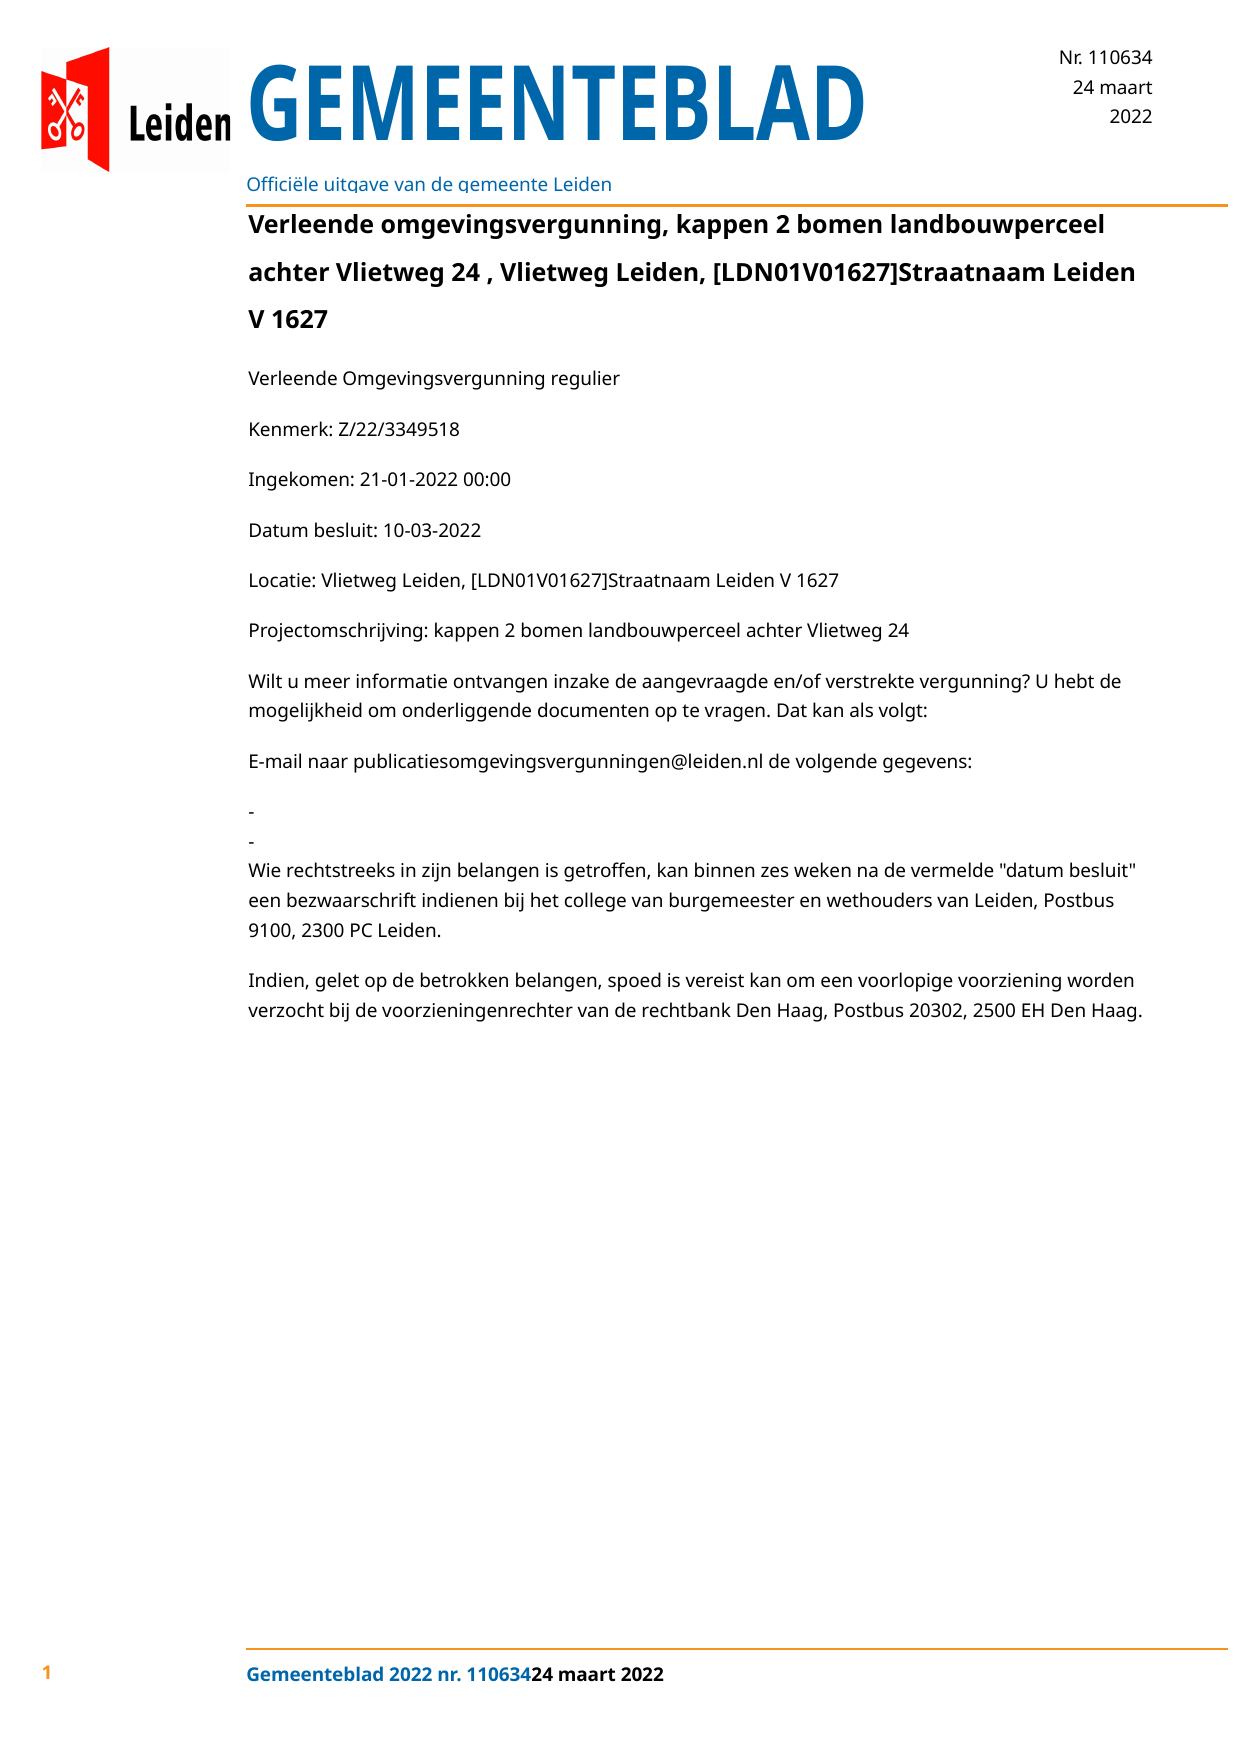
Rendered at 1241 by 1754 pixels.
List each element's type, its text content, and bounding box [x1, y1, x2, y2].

text Verleende Omgevingsvergunning regulier [248, 366, 1152, 391]
text Verleende omgevingsvergunning, kappen 2 bomen landbouwperceel achter Vlietweg 24 , Vlietweg Leiden, [LDN01V01627]Straatnaam Leiden V 1627 [248, 207, 1152, 336]
text Kenmerk: Z/22/3349518 [248, 416, 1152, 442]
text Ingekomen: 21-01-2022 00:00 [248, 466, 1152, 492]
text Datum besluit: 10-03-2022 [248, 517, 1152, 542]
text Wilt u meer informatie ontvangen inzake de aangevraagde en/of verstrekte vergunning? U hebt de mogelijkheid om onderliggende documenten op te vragen. Dat kan als volgt: [248, 668, 1152, 723]
text Locatie: Vlietweg Leiden, [LDN01V01627]Straatnaam Leiden V 1627 [248, 567, 1152, 593]
text Wie rechtstreeks in zijn belangen is getroffen, kan binnen zes weken na de vermelde "datum besluit" een bezwaarschrift indienen bij het college van burgemeester en wethouders van Leiden, Postbus 9100, 2300 PC Leiden. [248, 858, 1152, 942]
text Indien, gelet op de betrokken belangen, spoed is vereist kan om een voorlopige voorziening worden verzocht bij de voorzieningenrechter van de rechtbank Den Haag, Postbus 20302, 2500 EH Den Haag. [248, 967, 1152, 1022]
picture [41, 47, 231, 172]
text Projectomschrijving: kappen 2 bomen landbouwperceel achter Vlietweg 24 [248, 618, 1152, 643]
text E-mail naar publicatiesomgevingsvergunningen@leiden.nl de volgende gegevens: [248, 748, 1152, 774]
